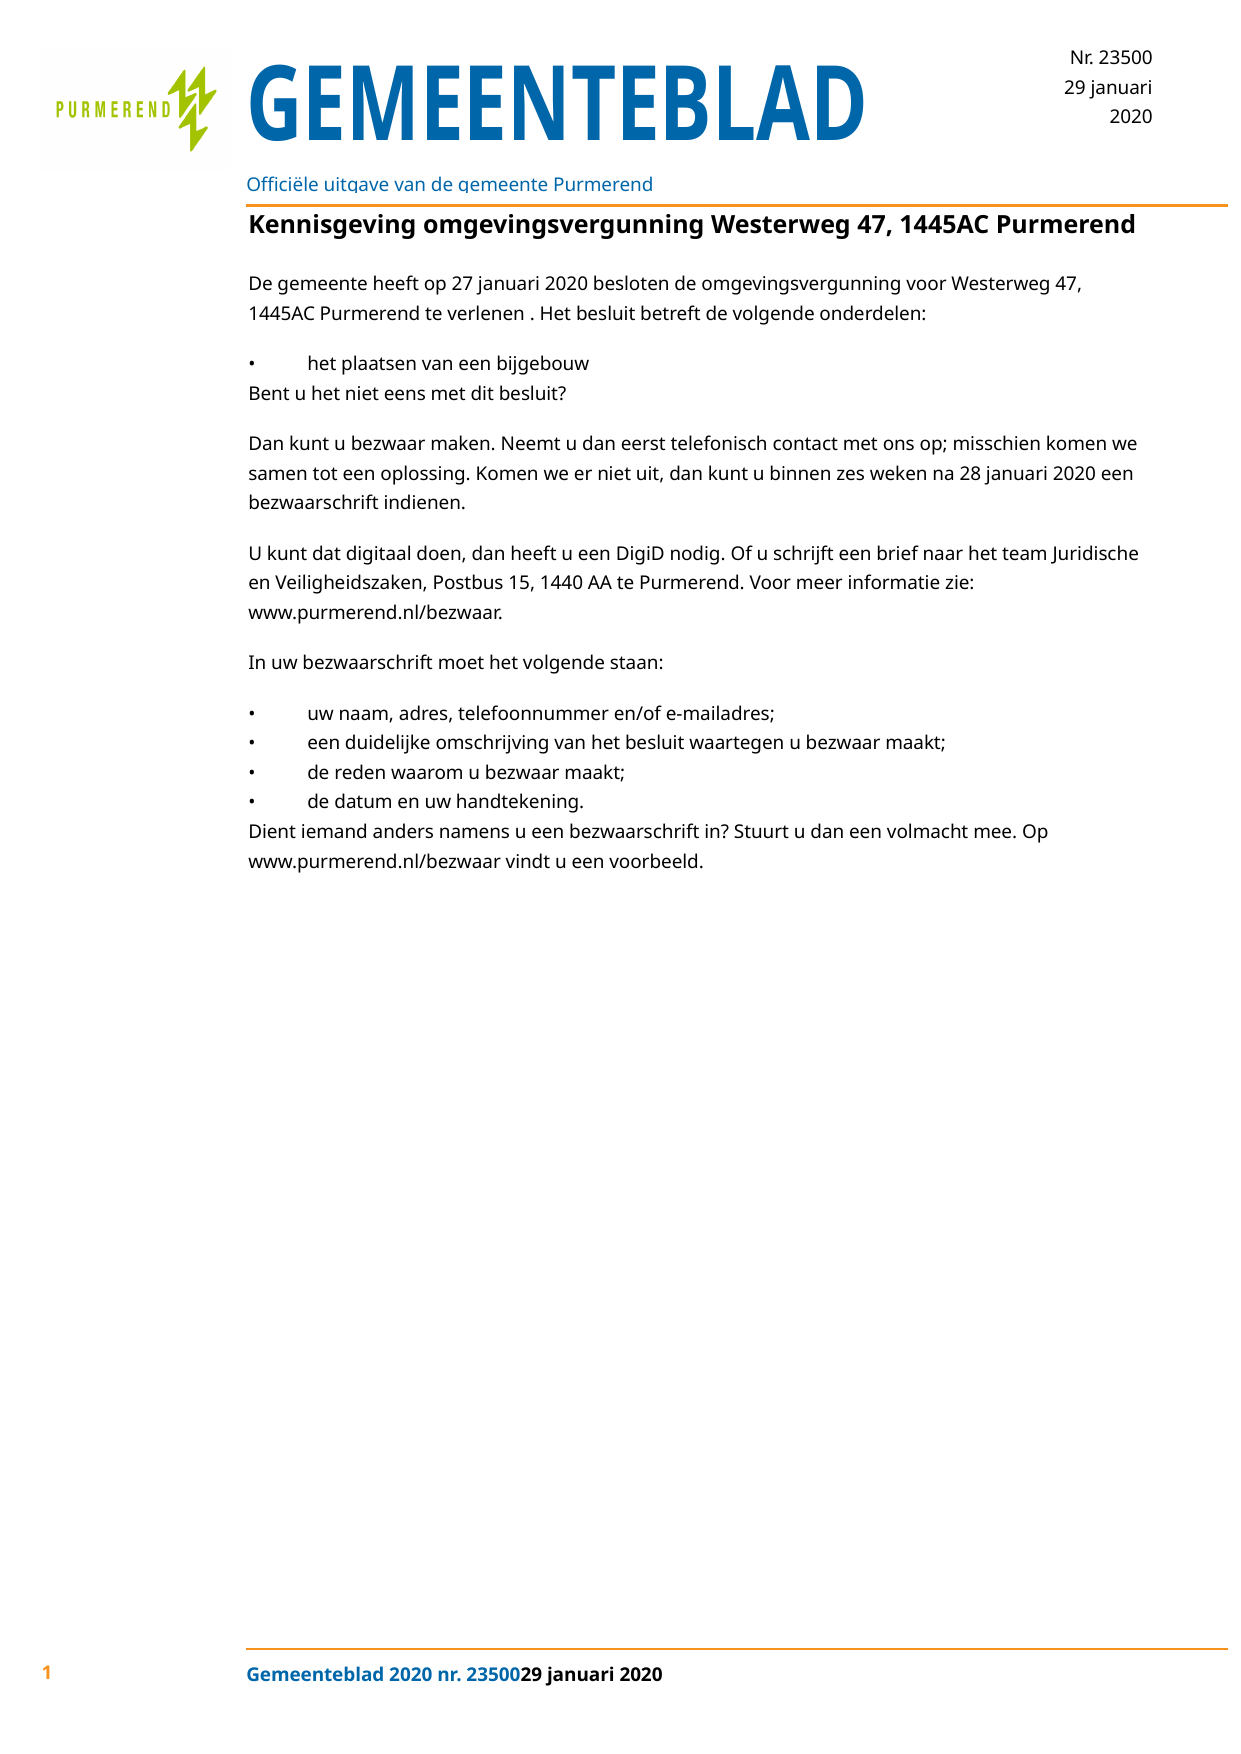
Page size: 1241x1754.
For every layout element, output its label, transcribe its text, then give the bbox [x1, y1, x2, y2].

picture [41, 47, 231, 172]
text Dan kunt u bezwaar maken. Neemt u dan eerst telefonisch contact met ons op; misschien komen we samen tot een oplossing. Komen we er niet uit, dan kunt u binnen zes weken na 28 januari 2020 een bezwaarschrift indienen. [248, 430, 1152, 515]
text U kunt dat digitaal doen, dan heeft u een DigiD nodig. Of u schrijft een brief naar het team Juridische en Veiligheidszaken, Postbus 15, 1440 AA te Purmerend. Voor meer informatie zie: www.purmerend.nl/bezwaar. [248, 540, 1152, 625]
list uw naam, adres, telefoonnummer en/of e-mailadres; [248, 700, 1152, 726]
text In uw bezwaarschrift moet het volgende staan: [248, 649, 1152, 675]
text De gemeente heeft op 27 januari 2020 besloten de omgevingsvergunning voor Westerweg 47, 1445AC Purmerend te verlenen . Het besluit betreft de volgende onderdelen: [248, 270, 1152, 326]
list de reden waarom u bezwaar maakt; [248, 759, 1152, 785]
text Kennisgeving omgevingsvergunning Westerweg 47, 1445AC Purmerend [248, 207, 1152, 241]
list een duidelijke omschrijving van het besluit waartegen u bezwaar maakt; [248, 729, 1152, 755]
list de datum en uw handtekening. [248, 789, 1152, 814]
text Dient iemand anders namens u een bezwaarschrift in? Stuurt u dan een volmacht mee. Op www.purmerend.nl/bezwaar vindt u een voorbeeld. [248, 818, 1152, 873]
text Bent u het niet eens met dit besluit? [248, 380, 1152, 406]
list het plaatsen van een bijgebouw [248, 350, 1152, 376]
